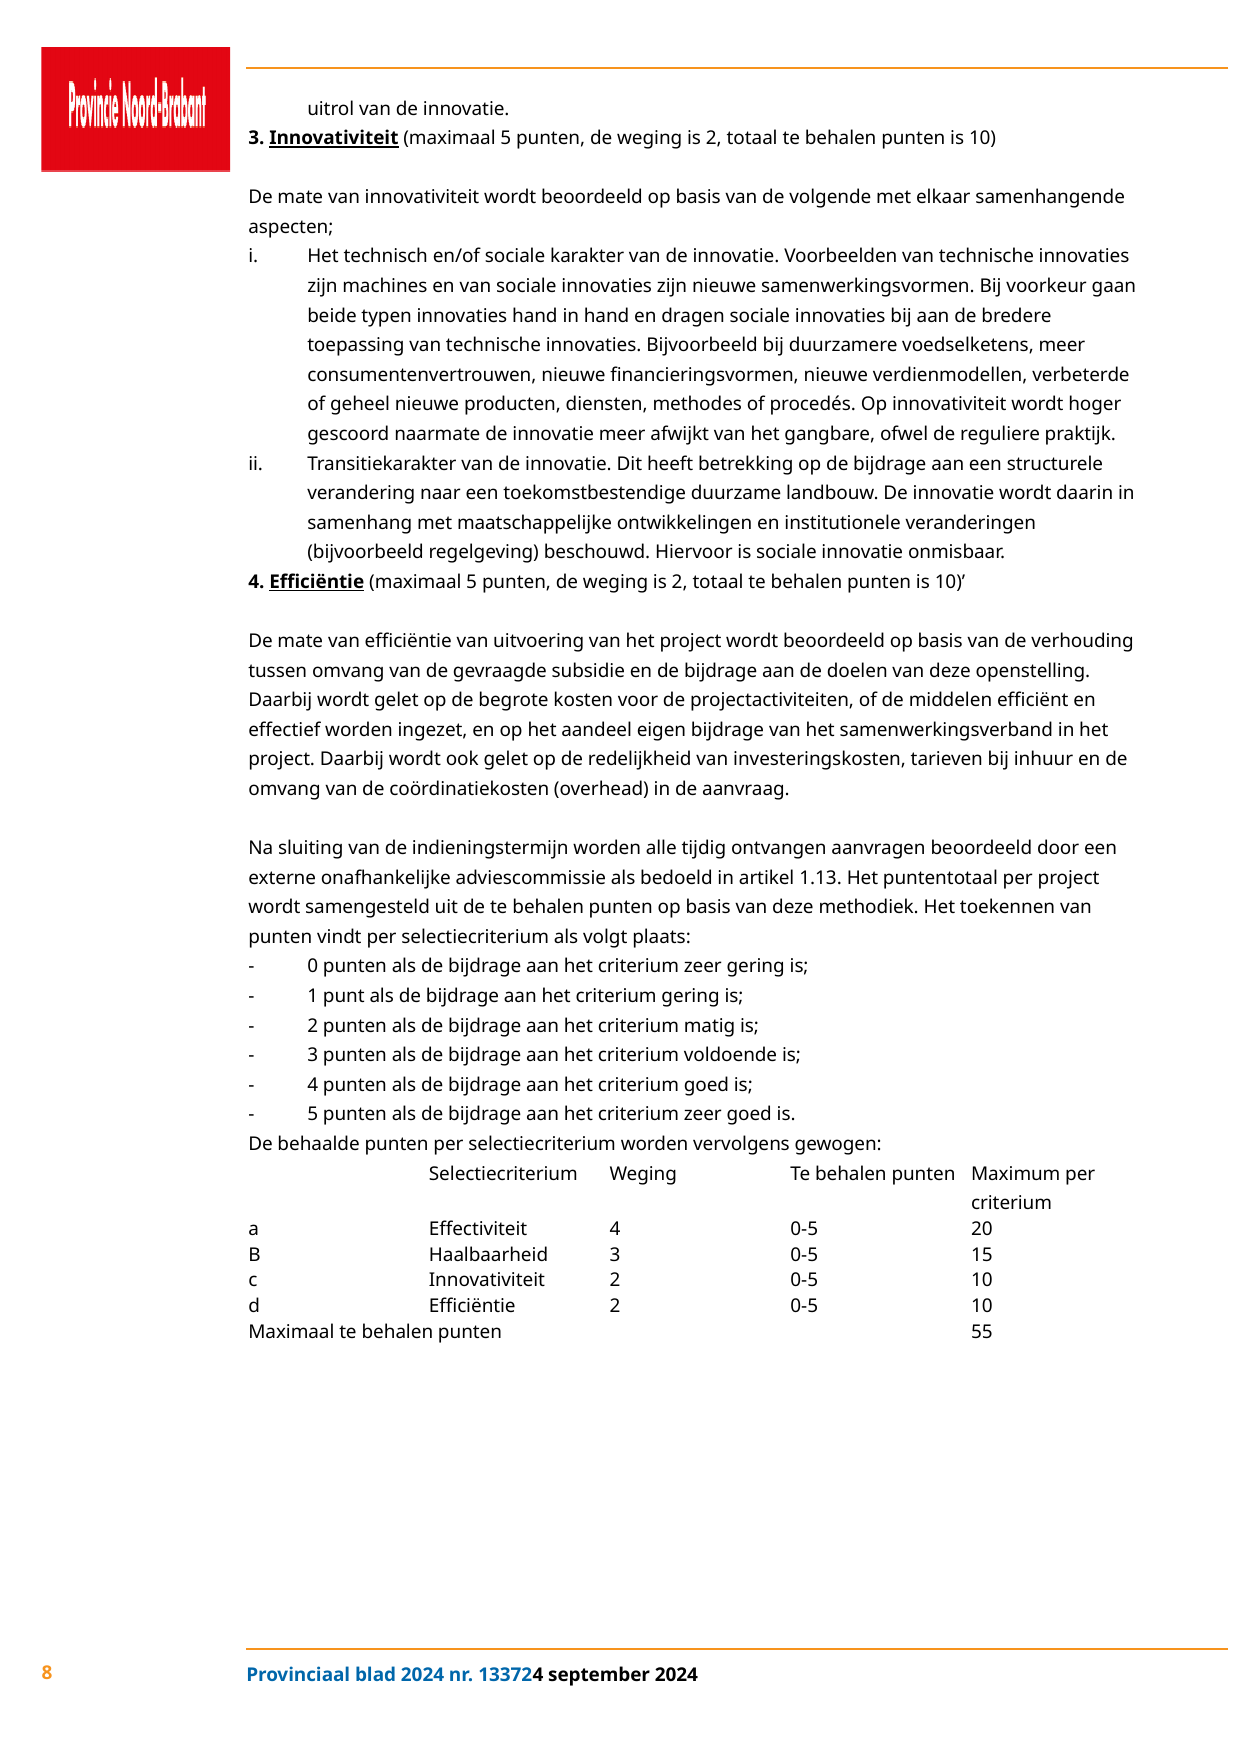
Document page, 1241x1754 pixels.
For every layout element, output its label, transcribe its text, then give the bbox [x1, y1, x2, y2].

list 3 punten als de bijdrage aan het criterium voldoende is; [248, 1041, 1152, 1067]
text De behaalde punten per selectiecriterium worden vervolgens gewogen: [248, 1130, 1152, 1156]
table_cell Maximaal te behalen punten [248, 1318, 971, 1344]
list Het technisch en/of sociale karakter van de innovatie. Voorbeelden van technische innovaties zijn machines en van sociale innovaties zijn nieuwe samenwerkingsvormen. Bij voorkeur gaan beide typen innovaties hand in hand en dragen sociale innovaties bij aan de bredere toepassing van technische innovaties. Bijvoorbeeld bij duurzamere voedselketens, meer consumentenvertrouwen, nieuwe financieringsvormen, nieuwe verdienmodellen, verbeterde of geheel nieuwe producten, diensten, methodes of procedés. Op innovativiteit wordt hoger gescoord naarmate de innovatie meer afwijkt van het gangbare, ofwel de reguliere praktijk. [248, 243, 1152, 446]
list uitrol van de innovatie. [248, 95, 1152, 121]
text De mate van innovativiteit wordt beoordeeld op basis van de volgende met elkaar samenhangende aspecten; [248, 183, 1152, 239]
table_cell 0-5 [790, 1293, 971, 1318]
table_cell Innovativiteit [429, 1267, 609, 1292]
table_cell Haalbaarheid [429, 1241, 609, 1267]
table_header Weging [609, 1160, 790, 1215]
table_cell d [248, 1293, 429, 1318]
table_header [248, 1160, 429, 1215]
table_cell 0-5 [790, 1241, 971, 1267]
text 4. Efficiëntie (maximaal 5 punten, de weging is 2, totaal te behalen punten is 10)’ [248, 568, 1152, 594]
list 4 punten als de bijdrage aan het criterium goed is; [248, 1071, 1152, 1097]
text De mate van efficiëntie van uitvoering van het project wordt beoordeeld op basis van de verhouding tussen omvang van de gevraagde subsidie en de bijdrage aan de doelen van deze openstelling. Daarbij wordt gelet op de begrote kosten voor de projectactiviteiten, of de middelen efficiënt en effectief worden ingezet, en op het aandeel eigen bijdrage van het samenwerkingsverband in het project. Daarbij wordt ook gelet op de redelijkheid van investeringskosten, tarieven bij inhuur en de omvang van de coördinatiekosten (overhead) in de aanvraag. [248, 627, 1152, 801]
table_cell 4 [609, 1215, 790, 1241]
list 1 punt als de bijdrage aan het criterium gering is; [248, 982, 1152, 1008]
table_cell a [248, 1215, 429, 1241]
table_header Selectiecriterium [429, 1160, 609, 1215]
table_cell B [248, 1241, 429, 1267]
table_cell 15 [971, 1241, 1152, 1267]
table_cell Efficiëntie [429, 1293, 609, 1318]
table_header Te behalen punten [790, 1160, 971, 1215]
text 3. Innovativiteit (maximaal 5 punten, de weging is 2, totaal te behalen punten is 10) [248, 124, 1152, 150]
table_cell 10 [971, 1293, 1152, 1318]
table_cell 20 [971, 1215, 1152, 1241]
list 0 punten als de bijdrage aan het criterium zeer gering is; [248, 953, 1152, 978]
table_header Maximum per criterium [971, 1160, 1152, 1215]
table_cell 3 [609, 1241, 790, 1267]
table_cell 2 [609, 1267, 790, 1292]
picture [41, 47, 231, 172]
table_cell Effectiviteit [429, 1215, 609, 1241]
table_cell c [248, 1267, 429, 1292]
table_cell 10 [971, 1267, 1152, 1292]
table_cell 0-5 [790, 1215, 971, 1241]
list Transitiekarakter van de innovatie. Dit heeft betrekking op de bijdrage aan een structurele verandering naar een toekomstbestendige duurzame landbouw. De innovatie wordt daarin in samenhang met maatschappelijke ontwikkelingen en institutionele veranderingen (bijvoorbeeld regelgeving) beschouwd. Hiervoor is sociale innovatie onmisbaar. [248, 450, 1152, 564]
table_cell 2 [609, 1293, 790, 1318]
list 5 punten als de bijdrage aan het criterium zeer goed is. [248, 1101, 1152, 1126]
table_cell 55 [971, 1318, 1152, 1344]
list 2 punten als de bijdrage aan het criterium matig is; [248, 1012, 1152, 1038]
table_cell 0-5 [790, 1267, 971, 1292]
text Na sluiting van de indieningstermijn worden alle tijdig ontvangen aanvragen beoordeeld door een externe onafhankelijke adviescommissie als bedoeld in artikel 1.13. Het puntentotaal per project wordt samengesteld uit de te behalen punten op basis van deze methodiek. Het toekennen van punten vindt per selectiecriterium als volgt plaats: [248, 834, 1152, 949]
